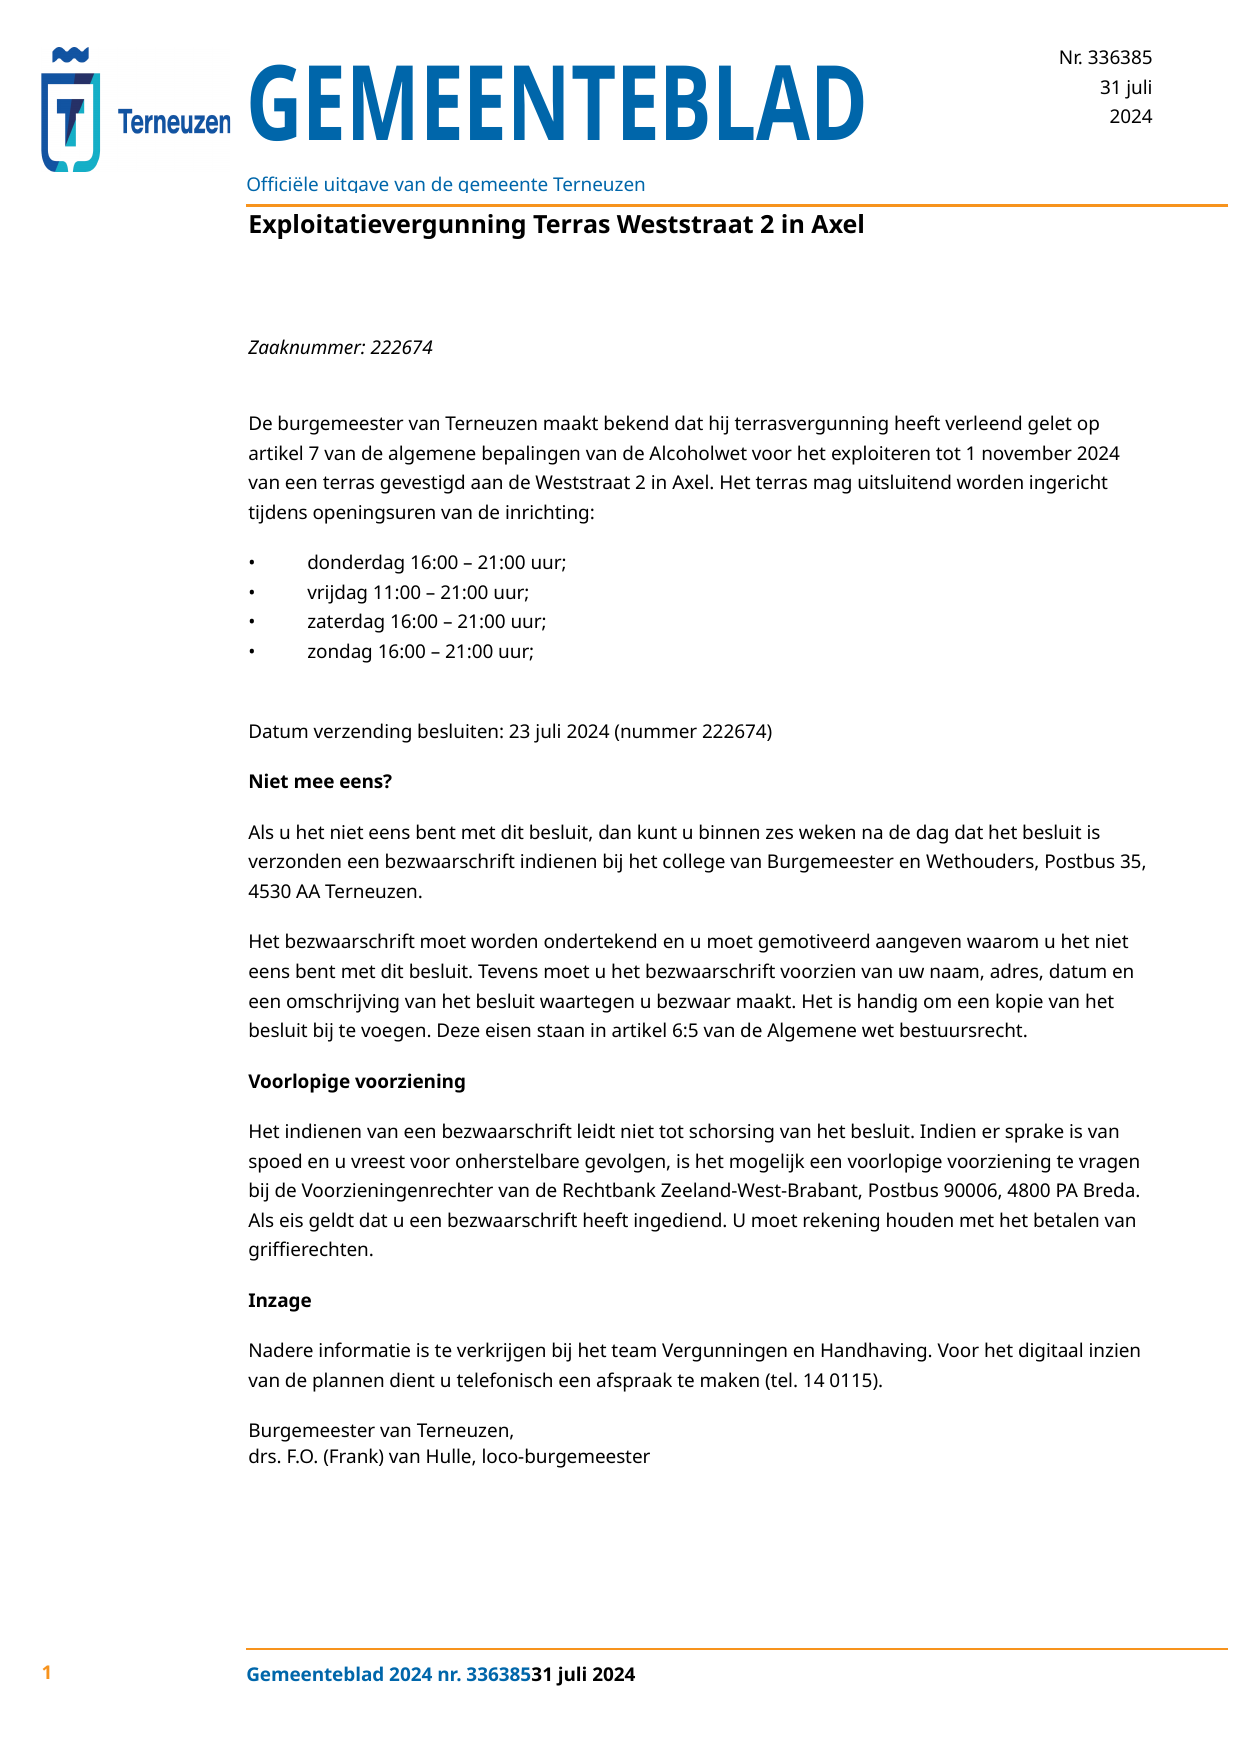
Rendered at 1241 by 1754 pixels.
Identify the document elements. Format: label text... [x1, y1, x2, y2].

picture [41, 47, 231, 172]
text Inzage [248, 1287, 1152, 1313]
text Exploitatievergunning Terras Weststraat 2 in Axel [248, 207, 1152, 241]
text Zaaknummer: 222674 [248, 334, 1152, 360]
table_header Burgemeester van Terneuzen, [248, 1418, 1152, 1443]
text De burgemeester van Terneuzen maakt bekend dat hij terrasvergunning heeft verleend gelet op artikel 7 van de algemene bepalingen van de Alcoholwet voor het exploiteren tot 1 november 2024 van een terras gevestigd aan de Weststraat 2 in Axel. Het terras mag uitsluitend worden ingericht tijdens openingsuren van de inrichting: [248, 410, 1152, 525]
text Als u het niet eens bent met dit besluit, dan kunt u binnen zes weken na de dag dat het besluit is verzonden een bezwaarschrift indienen bij het college van Burgemeester en Wethouders, Postbus 35, 4530 AA Terneuzen. [248, 819, 1152, 904]
text Het indienen van een bezwaarschrift leidt niet tot schorsing van het besluit. Indien er sprake is van spoed en u vreest voor onherstelbare gevolgen, is het mogelijk een voorlopige voorziening te vragen bij de Voorzieningenrechter van de Rechtbank Zeeland-West-Brabant, Postbus 90006, 4800 PA Breda. Als eis geldt dat u een bezwaarschrift heeft ingediend. U moet rekening houden met het betalen van griffierechten. [248, 1118, 1152, 1262]
list zondag 16:00 – 21:00 uur; [248, 638, 1152, 664]
list vrijdag 11:00 – 21:00 uur; [248, 579, 1152, 605]
text Niet mee eens? [248, 769, 1152, 794]
text Datum verzending besluiten: 23 juli 2024 (nummer 222674) [248, 718, 1152, 744]
text Nadere informatie is te verkrijgen bij het team Vergunningen en Handhaving. Voor het digitaal inzien van de plannen dient u telefonisch een afspraak te maken (tel. 14 0115). [248, 1337, 1152, 1393]
list donderdag 16:00 – 21:00 uur; [248, 549, 1152, 575]
list zaterdag 16:00 – 21:00 uur; [248, 609, 1152, 634]
table_cell drs. F.O. (Frank) van Hulle, loco-burgemeester [248, 1443, 1152, 1469]
text Voorlopige voorziening [248, 1068, 1152, 1094]
text Het bezwaarschrift moet worden ondertekend en u moet gemotiveerd aangeven waarom u het niet eens bent met dit besluit. Tevens moet u het bezwaarschrift voorzien van uw naam, adres, datum en een omschrijving van het besluit waartegen u bezwaar maakt. Het is handig om een kopie van het besluit bij te voegen. Deze eisen staan in artikel 6:5 van de Algemene wet bestuursrecht. [248, 929, 1152, 1043]
